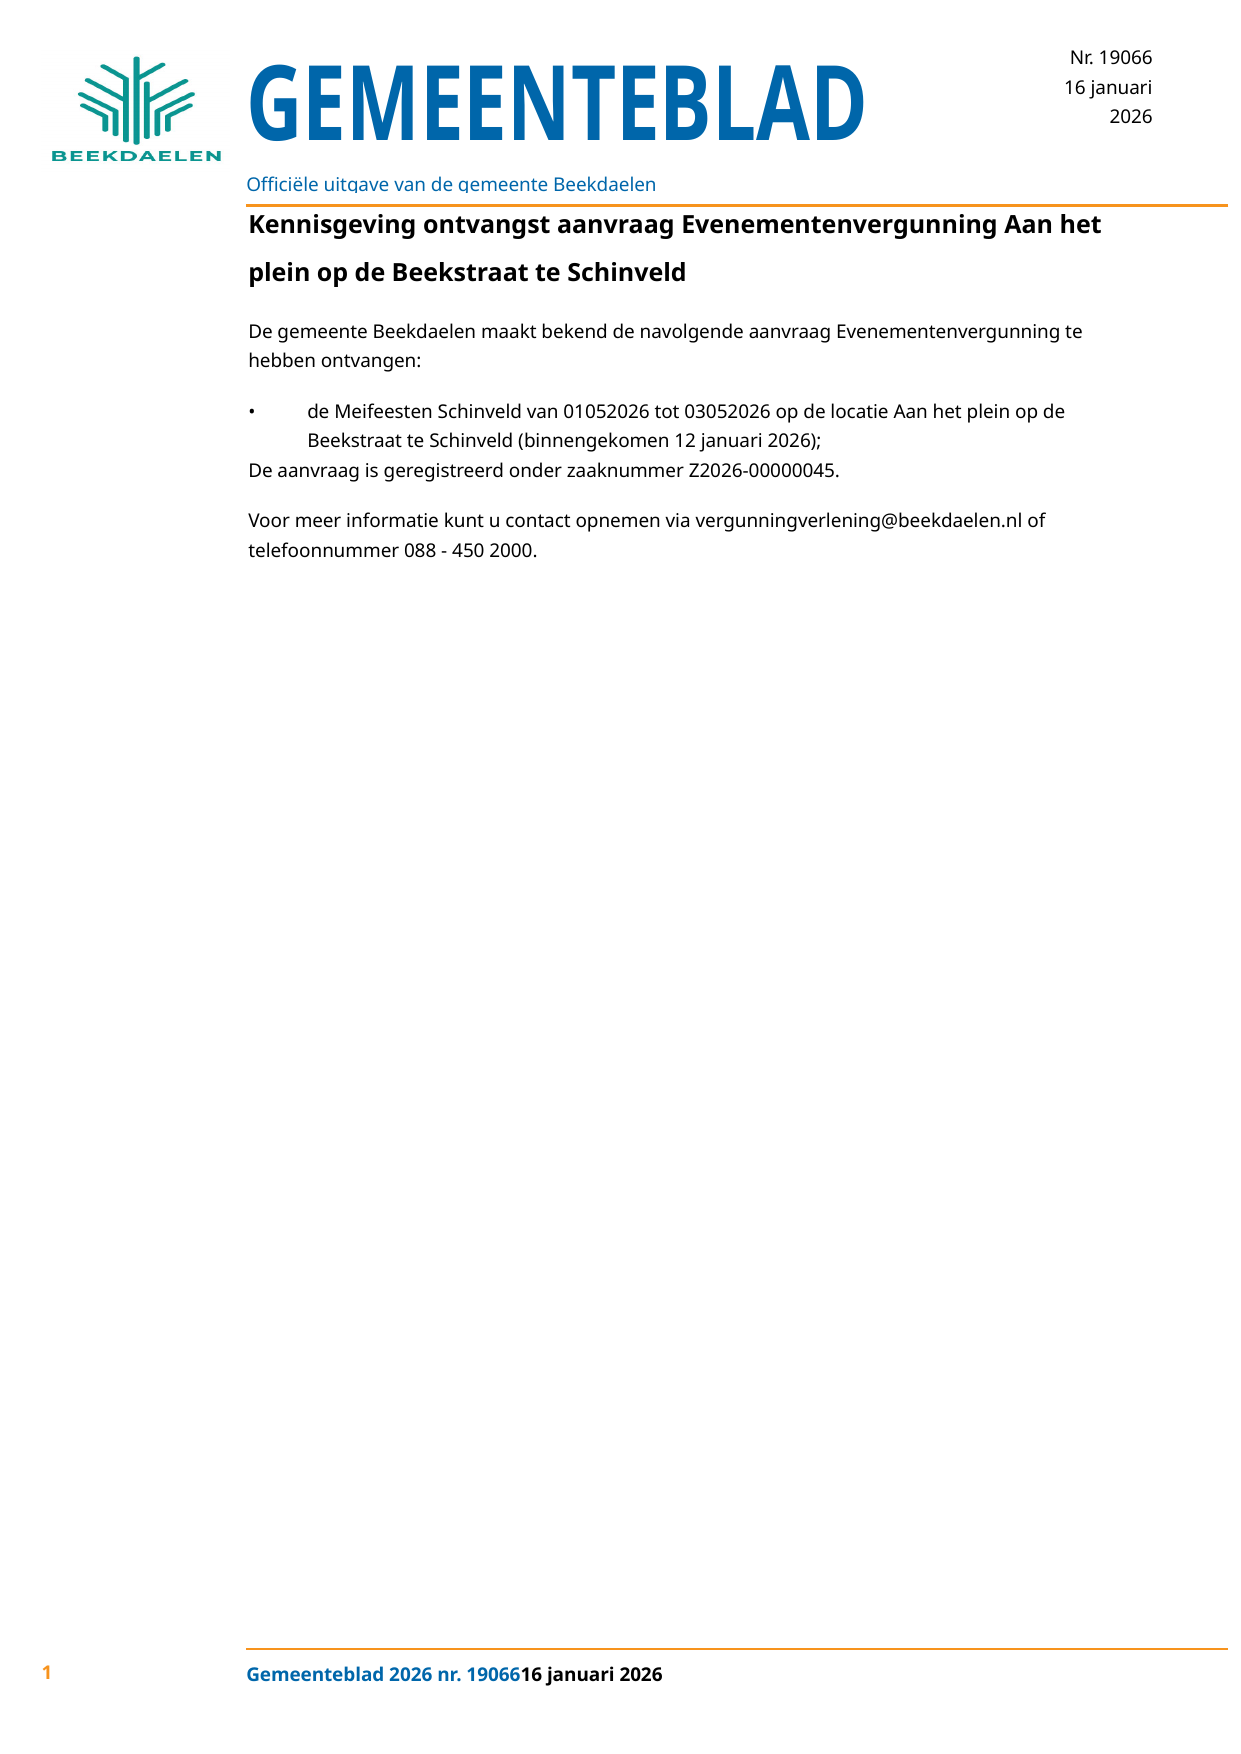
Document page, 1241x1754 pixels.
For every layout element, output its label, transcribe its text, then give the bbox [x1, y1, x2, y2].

list de Meifeesten Schinveld van 01052026 tot 03052026 op de locatie Aan het plein op de Beekstraat te Schinveld (binnengekomen 12 januari 2026); [248, 398, 1152, 453]
text De aanvraag is geregistreerd onder zaaknummer Z2026-00000045. [248, 457, 1152, 483]
text Kennisgeving ontvangst aanvraag Evenementenvergunning Aan het plein op de Beekstraat te Schinveld [248, 207, 1152, 288]
text De gemeente Beekdaelen maakt bekend de navolgende aanvraag Evenementenvergunning te hebben ontvangen: [248, 318, 1152, 373]
text Voor meer informatie kunt u contact opnemen via vergunningverlening@beekdaelen.nl of telefoonnummer 088 - 450 2000. [248, 507, 1152, 563]
picture [41, 47, 231, 172]
